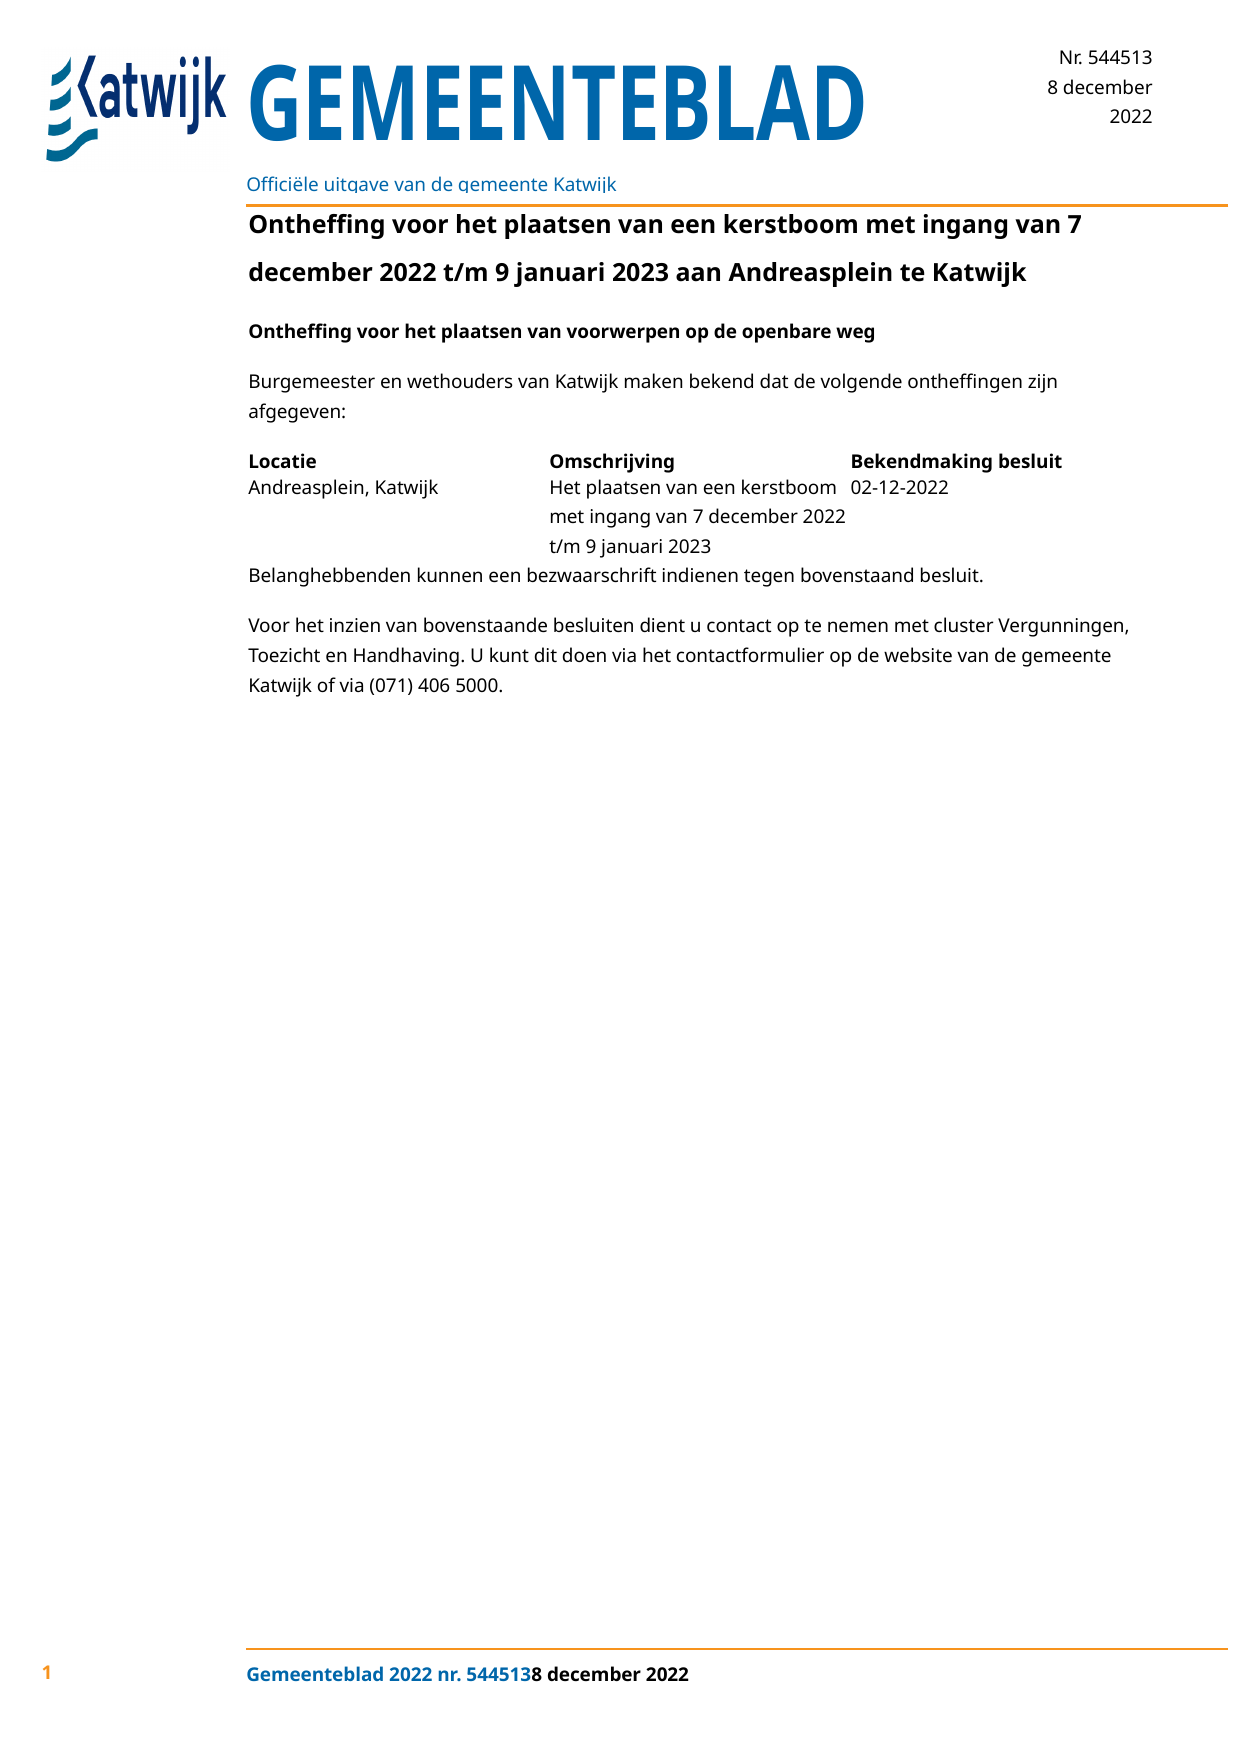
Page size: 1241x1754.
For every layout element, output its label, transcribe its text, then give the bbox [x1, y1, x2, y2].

text Burgemeester en wethouders van Katwijk maken bekend dat de volgende ontheffingen zijn afgegeven: [248, 368, 1152, 424]
table_cell 02-12-2022 [850, 474, 1152, 559]
table_header Locatie [248, 449, 549, 474]
table_cell Het plaatsen van een kerstboom met ingang van 7 december 2022 t/m 9 januari 2023 [549, 474, 850, 559]
table_header Omschrijving [549, 449, 850, 474]
table_cell Andreasplein, Katwijk [248, 474, 549, 559]
text Ontheffing voor het plaatsen van voorwerpen op de openbare weg [248, 318, 1152, 344]
table_header Bekendmaking besluit [850, 449, 1152, 474]
picture [41, 47, 231, 172]
text Ontheffing voor het plaatsen van een kerstboom met ingang van 7 december 2022 t/m 9 januari 2023 aan Andreasplein te Katwijk [248, 207, 1152, 288]
text Voor het inzien van bovenstaande besluiten dient u contact op te nemen met cluster Vergunningen, Toezicht en Handhaving. U kunt dit doen via het contactformulier op de website van de gemeente Katwijk of via (071) 406 5000. [248, 613, 1152, 698]
text Belanghebbenden kunnen een bezwaarschrift indienen tegen bovenstaand besluit. [248, 562, 1152, 588]
